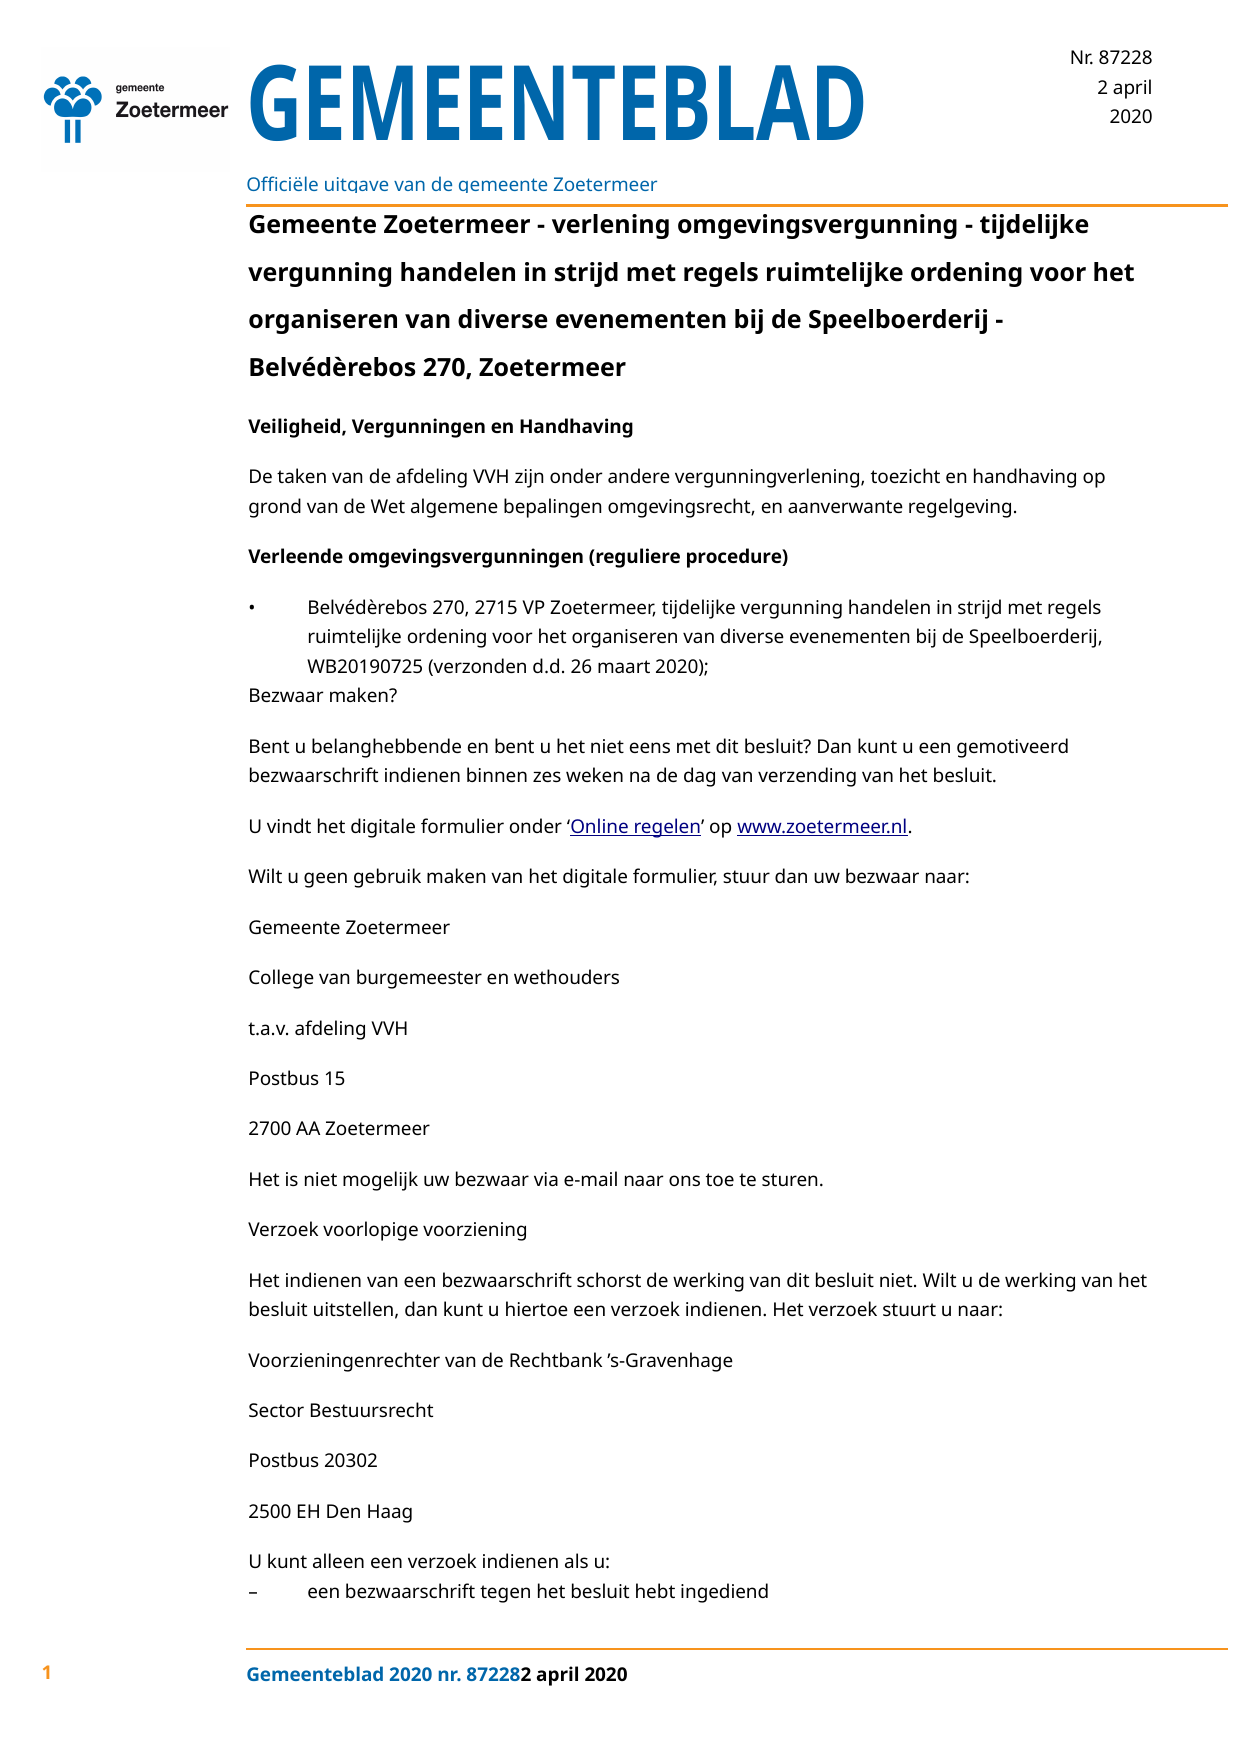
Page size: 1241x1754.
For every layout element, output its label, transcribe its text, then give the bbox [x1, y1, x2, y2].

text Gemeente Zoetermeer - verlening omgevingsvergunning - tijdelijke vergunning handelen in strijd met regels ruimtelijke ordening voor het organiseren van diverse evenementen bij de Speelboerderij - Belvédèrebos 270, Zoetermeer [248, 207, 1152, 384]
text Veiligheid, Vergunningen en Handhaving [248, 413, 1152, 439]
text De taken van de afdeling VVH zijn onder andere vergunningverlening, toezicht en handhaving op grond van de Wet algemene bepalingen omgevingsrecht, en aanverwante regelgeving. [248, 463, 1152, 519]
text Het indienen van een bezwaarschrift schorst de werking van dit besluit niet. Wilt u de werking van het besluit uitstellen, dan kunt u hiertoe een verzoek indienen. Het verzoek stuurt u naar: [248, 1267, 1152, 1322]
text Verleende omgevingsvergunningen (reguliere procedure) [248, 543, 1152, 569]
list een bezwaarschrift tegen het besluit hebt ingediend [248, 1578, 1152, 1604]
text Postbus 20302 [248, 1448, 1152, 1473]
text Wilt u geen gebruik maken van het digitale formulier, stuur dan uw bezwaar naar: [248, 863, 1152, 889]
text College van burgemeester en wethouders [248, 964, 1152, 990]
text 2700 AA Zoetermeer [248, 1116, 1152, 1141]
text Het is niet mogelijk uw bezwaar via e-mail naar ons toe te sturen. [248, 1166, 1152, 1192]
text Postbus 15 [248, 1065, 1152, 1091]
text t.a.v. afdeling VVH [248, 1015, 1152, 1041]
picture [41, 47, 231, 172]
list Belvédèrebos 270, 2715 VP Zoetermeer, tijdelijke vergunning handelen in strijd met regels ruimtelijke ordening voor het organiseren van diverse evenementen bij de Speelboerderij, WB20190725 (verzonden d.d. 26 maart 2020); [248, 594, 1152, 679]
text Verzoek voorlopige voorziening [248, 1216, 1152, 1242]
text U vindt het digitale formulier onder ‘Online regelen’ op www.zoetermeer.nl. [248, 813, 1152, 839]
text Sector Bestuursrecht [248, 1397, 1152, 1423]
text 2500 EH Den Haag [248, 1498, 1152, 1524]
text Gemeente Zoetermeer [248, 914, 1152, 940]
text Voorzieningenrechter van de Rechtbank ’s-Gravenhage [248, 1347, 1152, 1373]
text Bent u belanghebbende en bent u het niet eens met dit besluit? Dan kunt u een gemotiveerd bezwaarschrift indienen binnen zes weken na de dag van verzending van het besluit. [248, 733, 1152, 788]
text Bezwaar maken? [248, 683, 1152, 708]
text U kunt alleen een verzoek indienen als u: [248, 1548, 1152, 1574]
